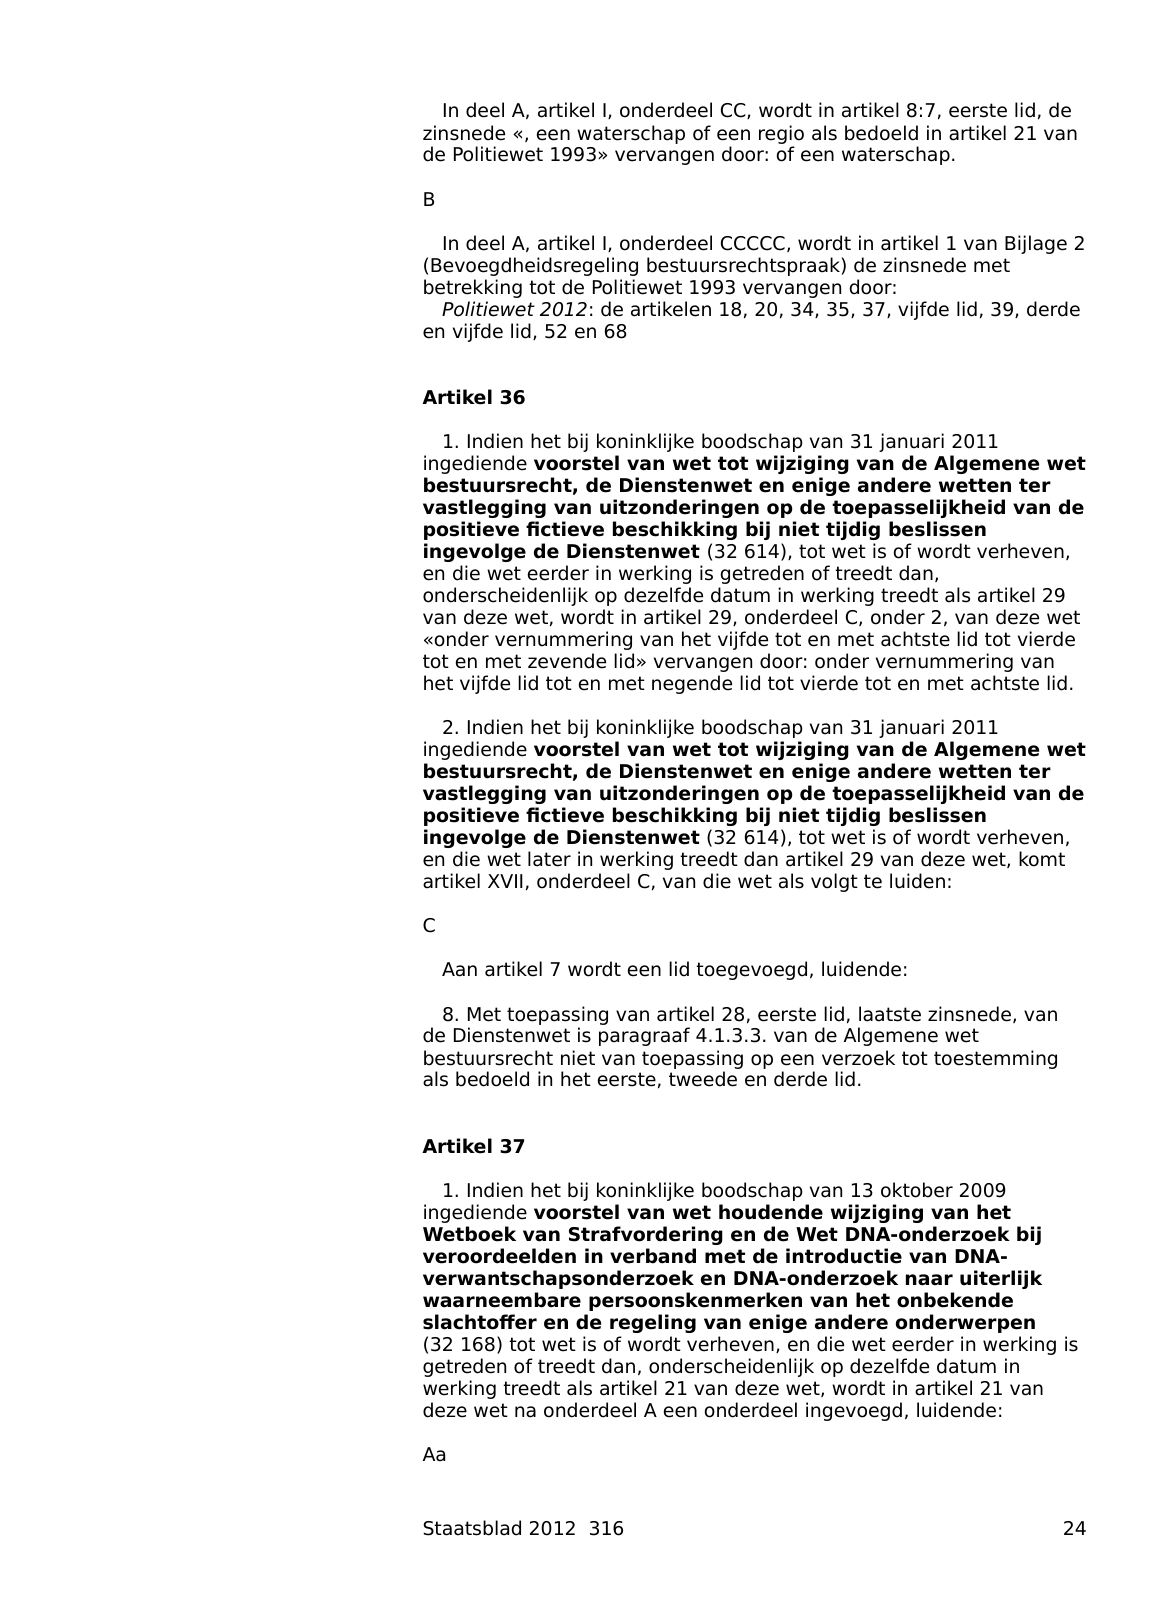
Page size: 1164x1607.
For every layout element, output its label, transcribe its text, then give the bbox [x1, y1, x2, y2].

text Aa [422, 1444, 1087, 1466]
text B [422, 188, 1087, 211]
text Aan artikel 7 wordt een lid toegevoegd, luidende: [422, 959, 1087, 981]
text C [422, 915, 1087, 937]
text 1. Indien het bij koninklijke boodschap van 31 januari 2011 ingediende voorstel van wet tot wijziging van de Algemene wet bestuursrecht, de Dienstenwet en enige andere wetten ter vastlegging van uitzonderingen op de toepasselijkheid van de positieve fictieve beschikking bij niet tijdig beslissen ingevolge de Dienstenwet (32 614), tot wet is of wordt verheven, en die wet eerder in werking is getreden of treedt dan, onderscheidenlijk op dezelfde datum in werking treedt als artikel 29 van deze wet, wordt in artikel 29, onderdeel C, onder 2, van deze wet «onder vernummering van het vijfde tot en met achtste lid tot vierde tot en met zevende lid» vervangen door: onder vernummering van het vijfde lid tot en met negende lid tot vierde tot en met achtste lid. [422, 431, 1087, 695]
text 8. Met toepassing van artikel 28, eerste lid, laatste zinsnede, van de Dienstenwet is paragraaf 4.1.3.3. van de Algemene wet bestuursrecht niet van toepassing op een verzoek tot toestemming als bedoeld in het eerste, tweede en derde lid. [422, 1003, 1087, 1091]
text Politiewet 2012: de artikelen 18, 20, 34, 35, 37, vijfde lid, 39, derde en vijfde lid, 52 en 68 [422, 299, 1087, 343]
subtitle Artikel 37 [422, 1136, 1087, 1158]
text 2. Indien het bij koninklijke boodschap van 31 januari 2011 ingediende voorstel van wet tot wijziging van de Algemene wet bestuursrecht, de Dienstenwet en enige andere wetten ter vastlegging van uitzonderingen op de toepasselijkheid van de positieve fictieve beschikking bij niet tijdig beslissen ingevolge de Dienstenwet (32 614), tot wet is of wordt verheven, en die wet later in werking treedt dan artikel 29 van deze wet, komt artikel XVII, onderdeel C, van die wet als volgt te luiden: [422, 717, 1087, 893]
text In deel A, artikel I, onderdeel CC, wordt in artikel 8:7, eerste lid, de zinsnede «, een waterschap of een regio als bedoeld in artikel 21 van de Politiewet 1993» vervangen door: of een waterschap. [422, 100, 1087, 166]
text In deel A, artikel I, onderdeel CCCCC, wordt in artikel 1 van Bijlage 2 (Bevoegdheidsregeling bestuursrechtspraak) de zinsnede met betrekking tot de Politiewet 1993 vervangen door: [422, 233, 1087, 299]
subtitle Artikel 36 [422, 387, 1087, 409]
text 1. Indien het bij koninklijke boodschap van 13 oktober 2009 ingediende voorstel van wet houdende wijziging van het Wetboek van Strafvordering en de Wet DNA-onderzoek bij veroordeelden in verband met de introductie van DNA-verwantschapsonderzoek en DNA-onderzoek naar uiterlijk waarneembare persoonskenmerken van het onbekende slachtoffer en de regeling van enige andere onderwerpen (32 168) tot wet is of wordt verheven, en die wet eerder in werking is getreden of treedt dan, onderscheidenlijk op dezelfde datum in werking treedt als artikel 21 van deze wet, wordt in artikel 21 van deze wet na onderdeel A een onderdeel ingevoegd, luidende: [422, 1180, 1087, 1422]
